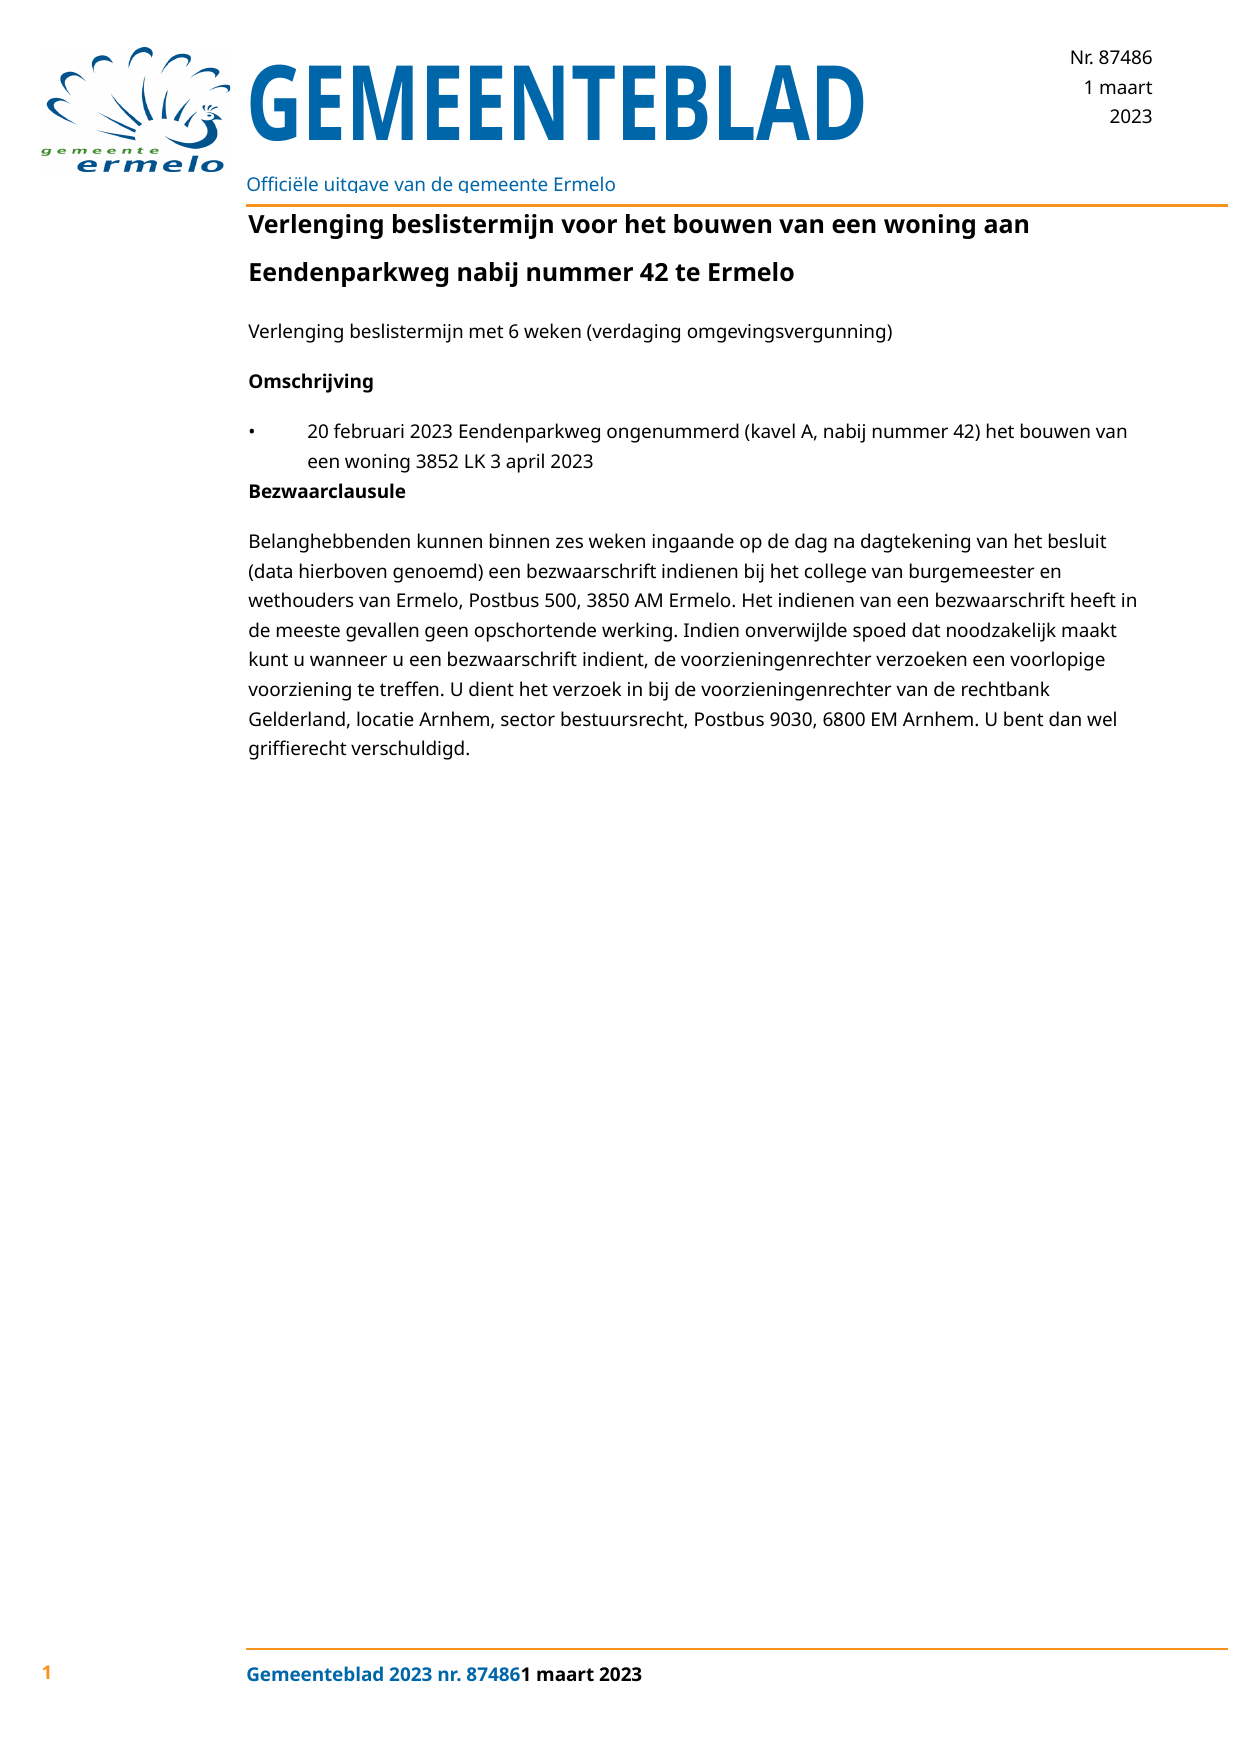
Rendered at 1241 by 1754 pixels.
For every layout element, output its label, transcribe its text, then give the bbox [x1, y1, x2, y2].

text Belanghebbenden kunnen binnen zes weken ingaande op de dag na dagtekening van het besluit (data hierboven genoemd) een bezwaarschrift indienen bij het college van burgemeester en wethouders van Ermelo, Postbus 500, 3850 AM Ermelo. Het indienen van een bezwaarschrift heeft in de meeste gevallen geen opschortende werking. Indien onverwijlde spoed dat noodzakelijk maakt kunt u wanneer u een bezwaarschrift indient, de voorzieningenrechter verzoeken een voorlopige voorziening te treffen. U dient het verzoek in bij de voorzieningenrechter van de rechtbank Gelderland, locatie Arnhem, sector bestuursrecht, Postbus 9030, 6800 EM Arnhem. U bent dan wel griffierecht verschuldigd. [248, 528, 1152, 761]
list 20 februari 2023 Eendenparkweg ongenummerd (kavel A, nabij nummer 42) het bouwen van een woning 3852 LK 3 april 2023 [248, 419, 1152, 474]
text Bezwaarclausule [248, 478, 1152, 504]
text Omschrijving [248, 368, 1152, 394]
text Verlenging beslistermijn voor het bouwen van een woning aan Eendenparkweg nabij nummer 42 te Ermelo [248, 207, 1152, 288]
picture [41, 47, 231, 172]
text Verlenging beslistermijn met 6 weken (verdaging omgevingsvergunning) [248, 318, 1152, 344]
